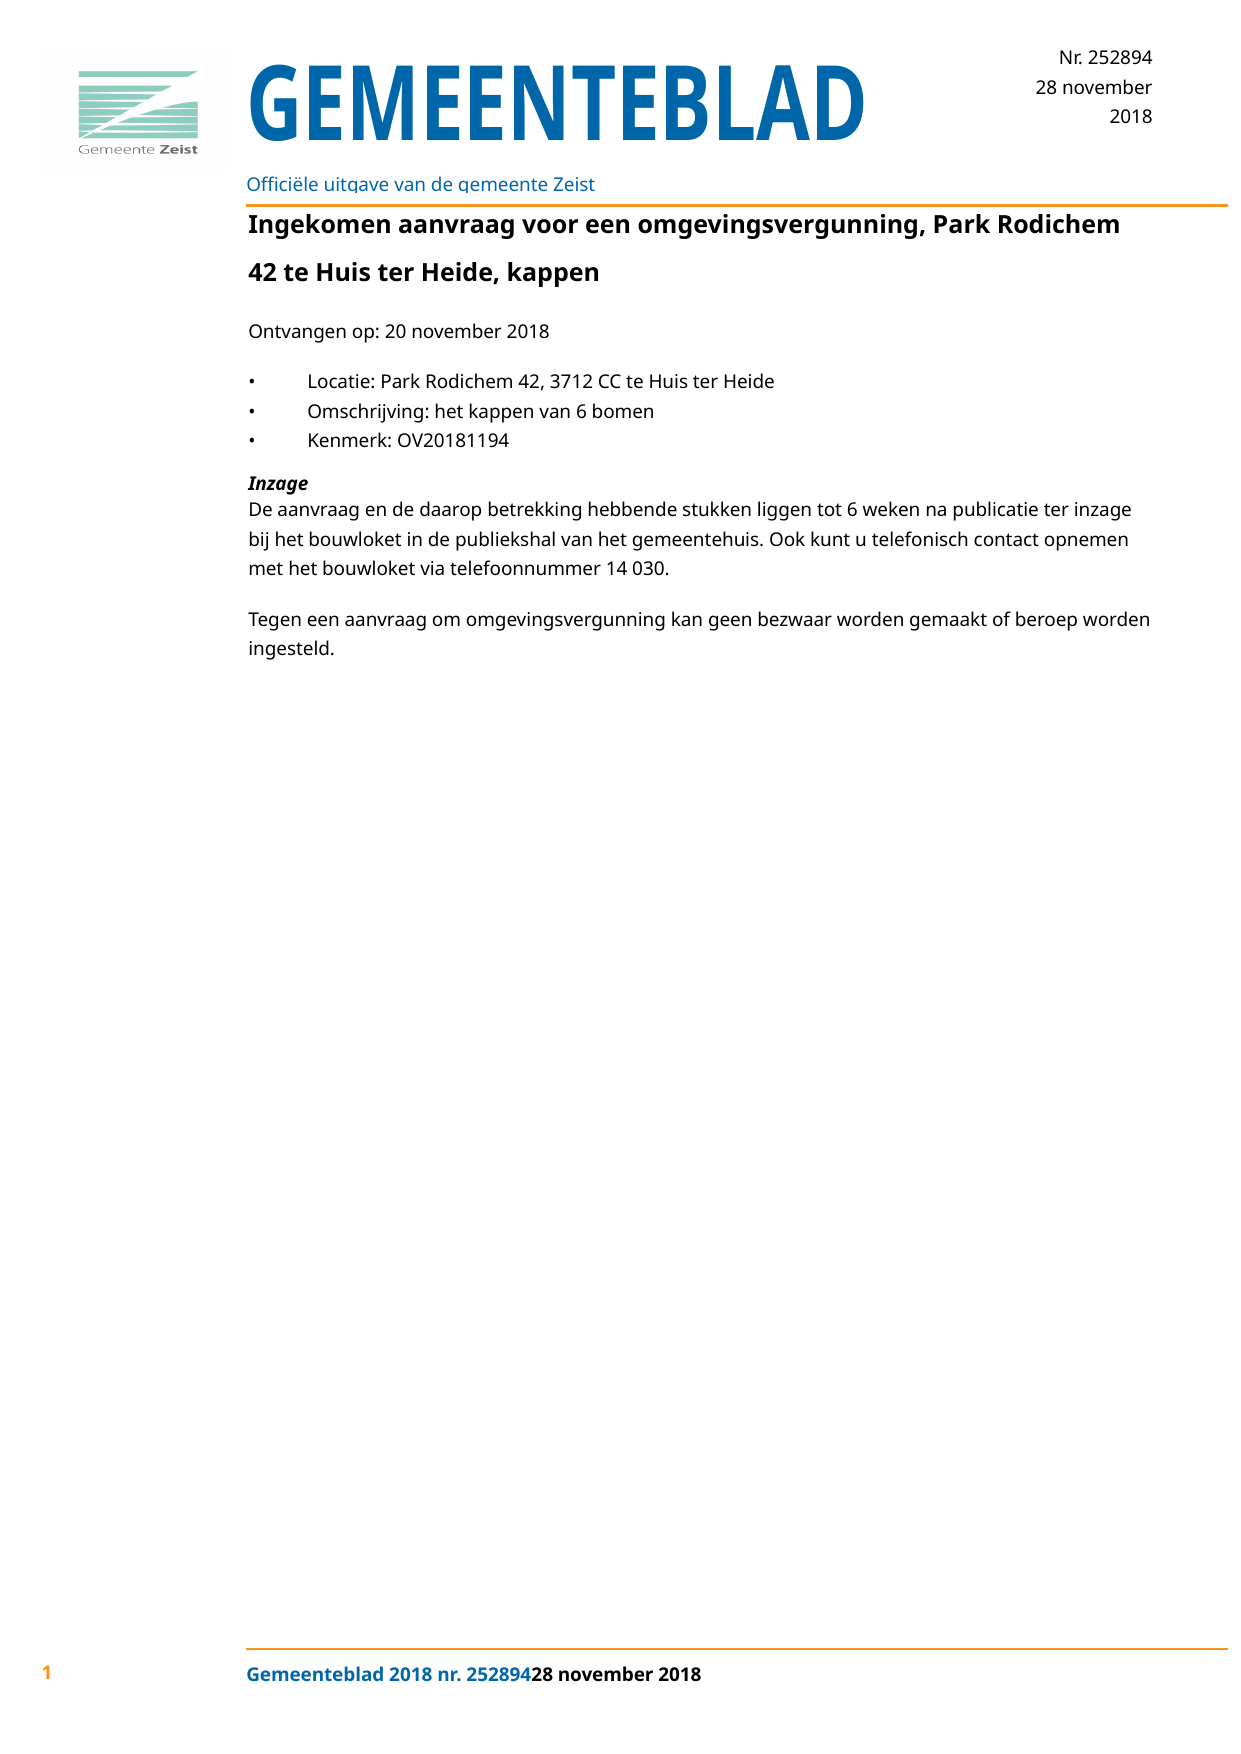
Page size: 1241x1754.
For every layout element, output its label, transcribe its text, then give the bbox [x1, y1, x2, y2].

list Kenmerk: OV20181194 [248, 427, 1152, 453]
text Tegen een aanvraag om omgevingsvergunning kan geen bezwaar worden gemaakt of beroep worden ingesteld. [248, 606, 1152, 661]
picture [41, 47, 231, 172]
list Locatie: Park Rodichem 42, 3712 CC te Huis ter Heide [248, 368, 1152, 394]
list Omschrijving: het kappen van 6 bomen [248, 398, 1152, 424]
text Ontvangen op: 20 november 2018 [248, 318, 1152, 344]
text De aanvraag en de daarop betrekking hebbende stukken liggen tot 6 weken na publicatie ter inzage bij het bouwloket in de publiekshal van het gemeentehuis. Ook kunt u telefonisch contact opnemen met het bouwloket via telefoonnummer 14 030. [248, 496, 1152, 581]
text Ingekomen aanvraag voor een omgevingsvergunning, Park Rodichem 42 te Huis ter Heide, kappen [248, 207, 1152, 288]
text Inzage [248, 471, 1152, 496]
